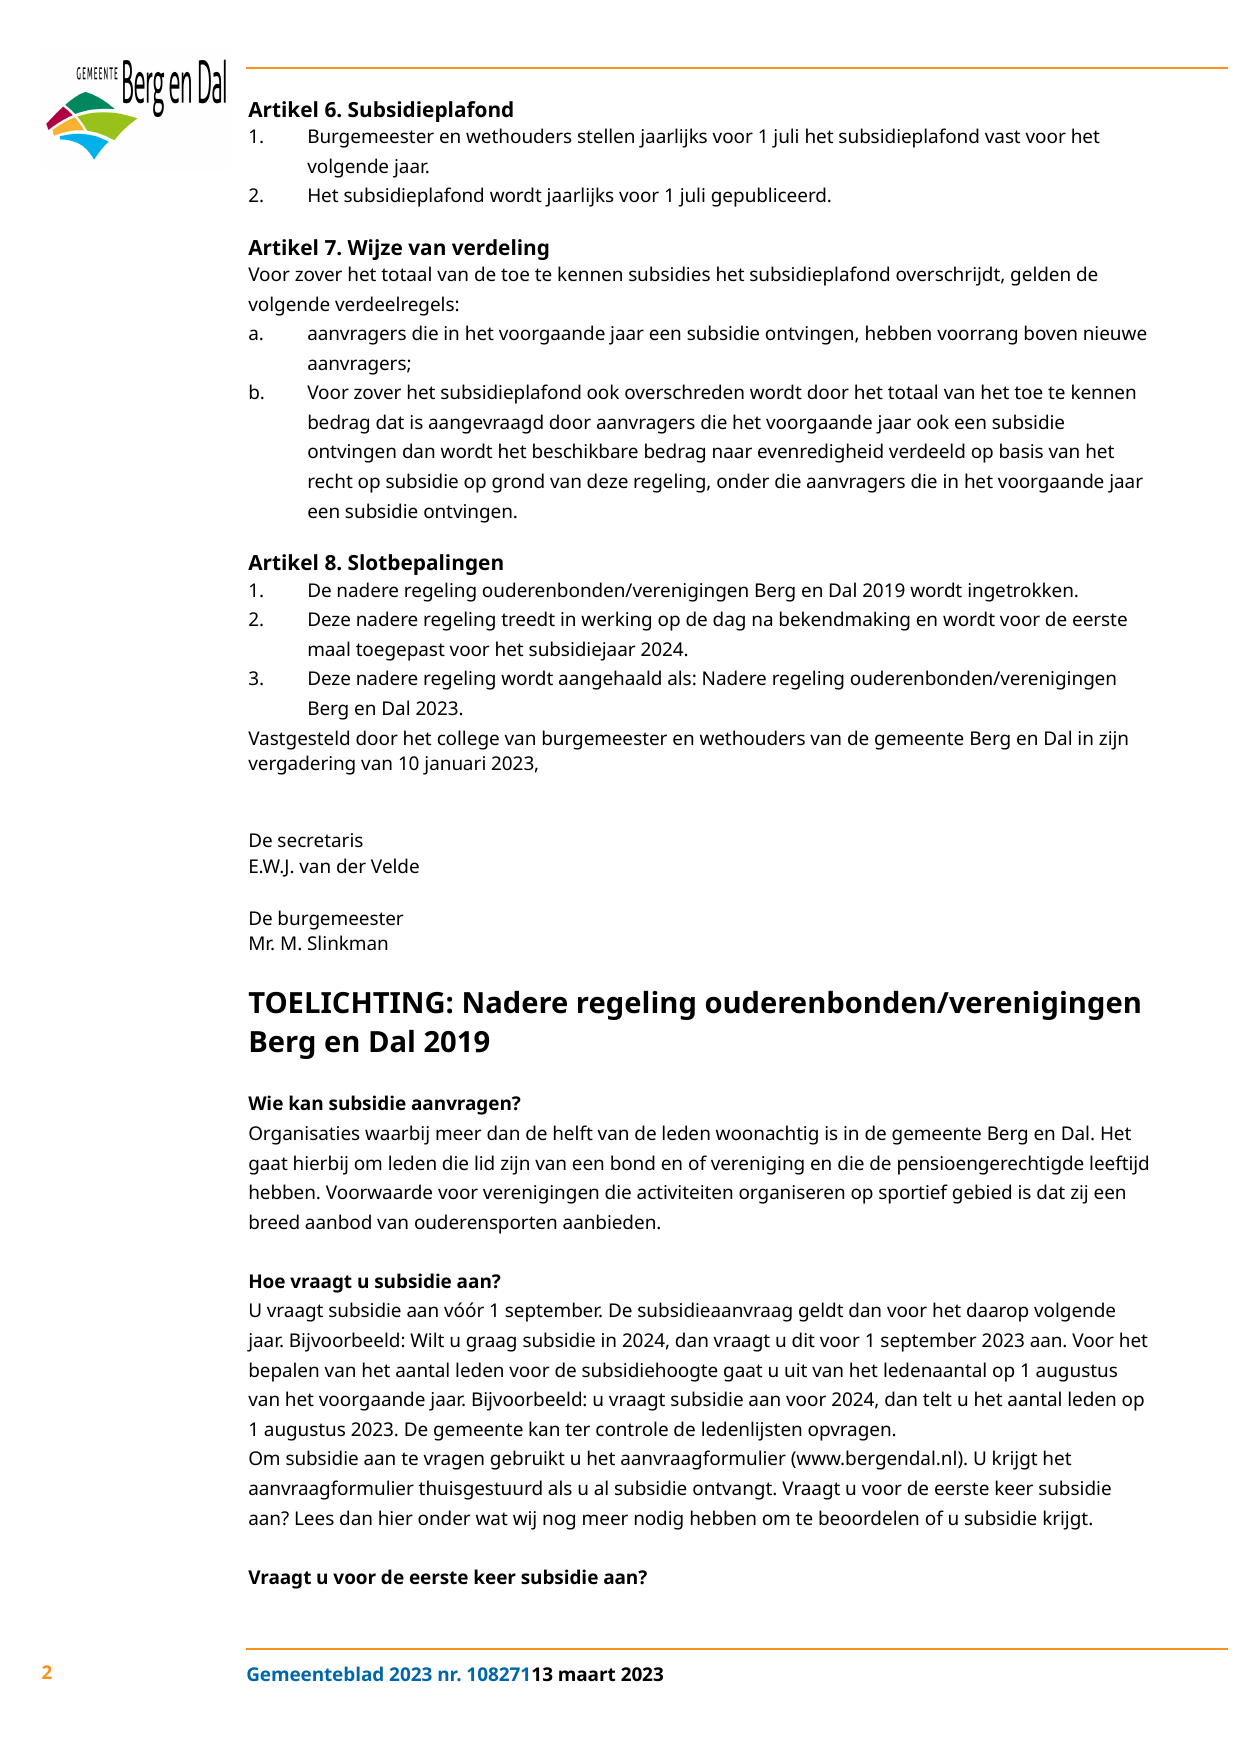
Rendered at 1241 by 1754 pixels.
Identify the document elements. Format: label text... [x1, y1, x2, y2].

list Deze nadere regeling wordt aangehaald als: Nadere regeling ouderenbonden/verenigingen Berg en Dal 2023. [248, 666, 1152, 721]
text Artikel 7. Wijze van verdeling [248, 233, 1152, 261]
list aanvragers die in het voorgaande jaar een subsidie ontvingen, hebben voorrang boven nieuwe aanvragers; [248, 320, 1152, 376]
picture [41, 47, 231, 172]
list Voor zover het subsidieplafond ook overschreden wordt door het totaal van het toe te kennen bedrag dat is aangevraagd door aanvragers die het voorgaande jaar ook een subsidie ontvingen dan wordt het beschikbare bedrag naar evenredigheid verdeeld op basis van het recht op subsidie op grond van deze regeling, onder die aanvragers die in het voorgaande jaar een subsidie ontvingen. [248, 379, 1152, 524]
text De secretaris [248, 828, 1152, 853]
text Om subsidie aan te vragen gebruikt u het aanvraagformulier (www.bergendal.nl). U krijgt het aanvraagformulier thuisgestuurd als u al subsidie ontvangt. Vraagt u voor de eerste keer subsidie aan? Lees dan hier onder wat wij nog meer nodig hebben om te beoordelen of u subsidie krijgt. [248, 1446, 1152, 1530]
text U vraagt subsidie aan vóór 1 september. De subsidieaanvraag geldt dan voor het daarop volgende jaar. Bijvoorbeeld: Wilt u graag subsidie in 2024, dan vraagt u dit voor 1 september 2023 aan. Voor het bepalen van het aantal leden voor de subsidiehoogte gaat u uit van het ledenaantal op 1 augustus van het voorgaande jaar. Bijvoorbeeld: u vraagt subsidie aan voor 2024, dan telt u het aantal leden op 1 augustus 2023. De gemeente kan ter controle de ledenlijsten opvragen. [248, 1298, 1152, 1442]
text Wie kan subsidie aanvragen? [248, 1091, 1152, 1116]
text TOELICHTING: Nadere regeling ouderenbonden/verenigingen Berg en Dal 2019 [248, 982, 1152, 1061]
text De burgemeester [248, 905, 1152, 931]
text E.W.J. van der Velde [248, 853, 1152, 879]
text Vastgesteld door het college van burgemeester en wethouders van de gemeente Berg en Dal in zijn vergadering van 10 januari 2023, [248, 725, 1152, 776]
list Burgemeester en wethouders stellen jaarlijks voor 1 juli het subsidieplafond vast voor het volgende jaar. [248, 123, 1152, 178]
text Mr. M. Slinkman [248, 931, 1152, 956]
list De nadere regeling ouderenbonden/verenigingen Berg en Dal 2019 wordt ingetrokken. [248, 577, 1152, 602]
text Voor zover het totaal van de toe te kennen subsidies het subsidieplafond overschrijdt, gelden de volgende verdeelregels: [248, 261, 1152, 317]
text Hoe vraagt u subsidie aan? [248, 1268, 1152, 1294]
text Artikel 6. Subsidieplafond [248, 95, 1152, 123]
text Vraagt u voor de eerste keer subsidie aan? [248, 1564, 1152, 1589]
text Organisaties waarbij meer dan de helft van de leden woonachtig is in de gemeente Berg en Dal. Het gaat hierbij om leden die lid zijn van een bond en of vereniging en die de pensioengerechtigde leeftijd hebben. Voorwaarde voor verenigingen die activiteiten organiseren op sportief gebied is dat zij een breed aanbod van ouderensporten aanbieden. [248, 1120, 1152, 1234]
list Het subsidieplafond wordt jaarlijks voor 1 juli gepubliceerd. [248, 182, 1152, 208]
text Artikel 8. Slotbepalingen [248, 548, 1152, 577]
list Deze nadere regeling treedt in werking op de dag na bekendmaking en wordt voor de eerste maal toegepast voor het subsidiejaar 2024. [248, 606, 1152, 662]
